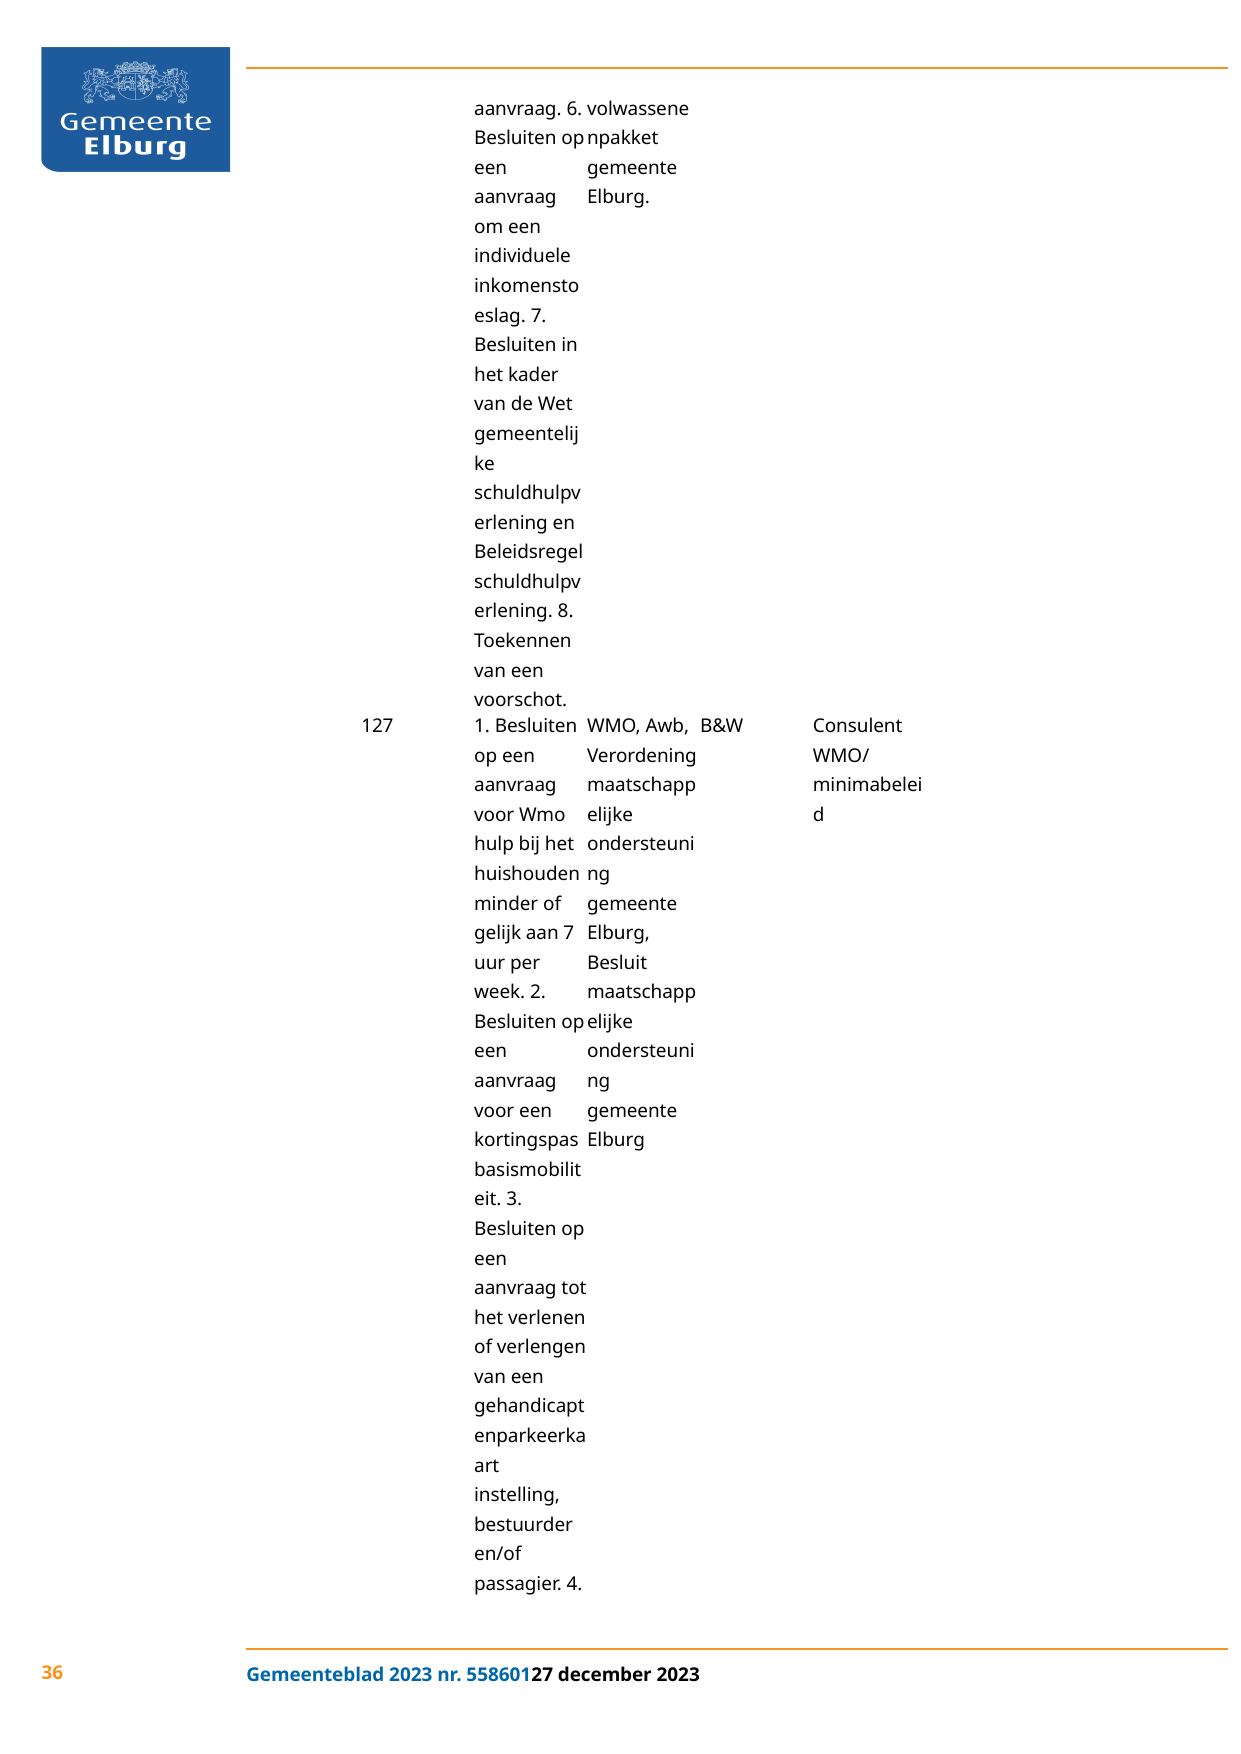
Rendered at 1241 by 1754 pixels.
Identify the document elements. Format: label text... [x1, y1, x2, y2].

table_cell B&W [700, 712, 813, 1596]
table_cell [248, 95, 361, 1596]
table_cell [813, 95, 926, 712]
table_cell [1039, 712, 1152, 1596]
table_cell Consulent WMO/ minimabeleid [813, 712, 926, 1596]
table_cell [700, 95, 813, 712]
table_cell [1039, 95, 1152, 712]
table_cell [361, 95, 474, 712]
table_cell WMO, Awb, Verordening maatschappelijke ondersteuning gemeente Elburg, Besluit maatschappelijke ondersteuning gemeente Elburg [587, 712, 700, 1596]
picture [41, 47, 231, 172]
table_cell [926, 95, 1038, 712]
table_cell 1. Besluiten op een aanvraag voor Wmo hulp bij het huishouden minder of gelijk aan 7 uur per week. 2. Besluiten op een aanvraag voor een kortingspas basismobiliteit. 3. Besluiten op een aanvraag tot het verlenen of verlengen van een gehandicaptenparkeerkaart instelling, bestuurder en/of passagier. 4. [474, 712, 587, 1596]
table_cell aanvraag. 6. Besluiten op een aanvraag om een individuele inkomenstoeslag. 7. Besluiten in het kader van de Wet gemeentelijke schuldhulpverlening en Beleidsregel schuldhulpverlening. 8. Toekennen van een voorschot. [474, 95, 587, 712]
table_cell 127 [361, 712, 474, 1596]
table_cell volwassenenpakket gemeente Elburg. [587, 95, 700, 712]
table_cell [926, 712, 1038, 1596]
